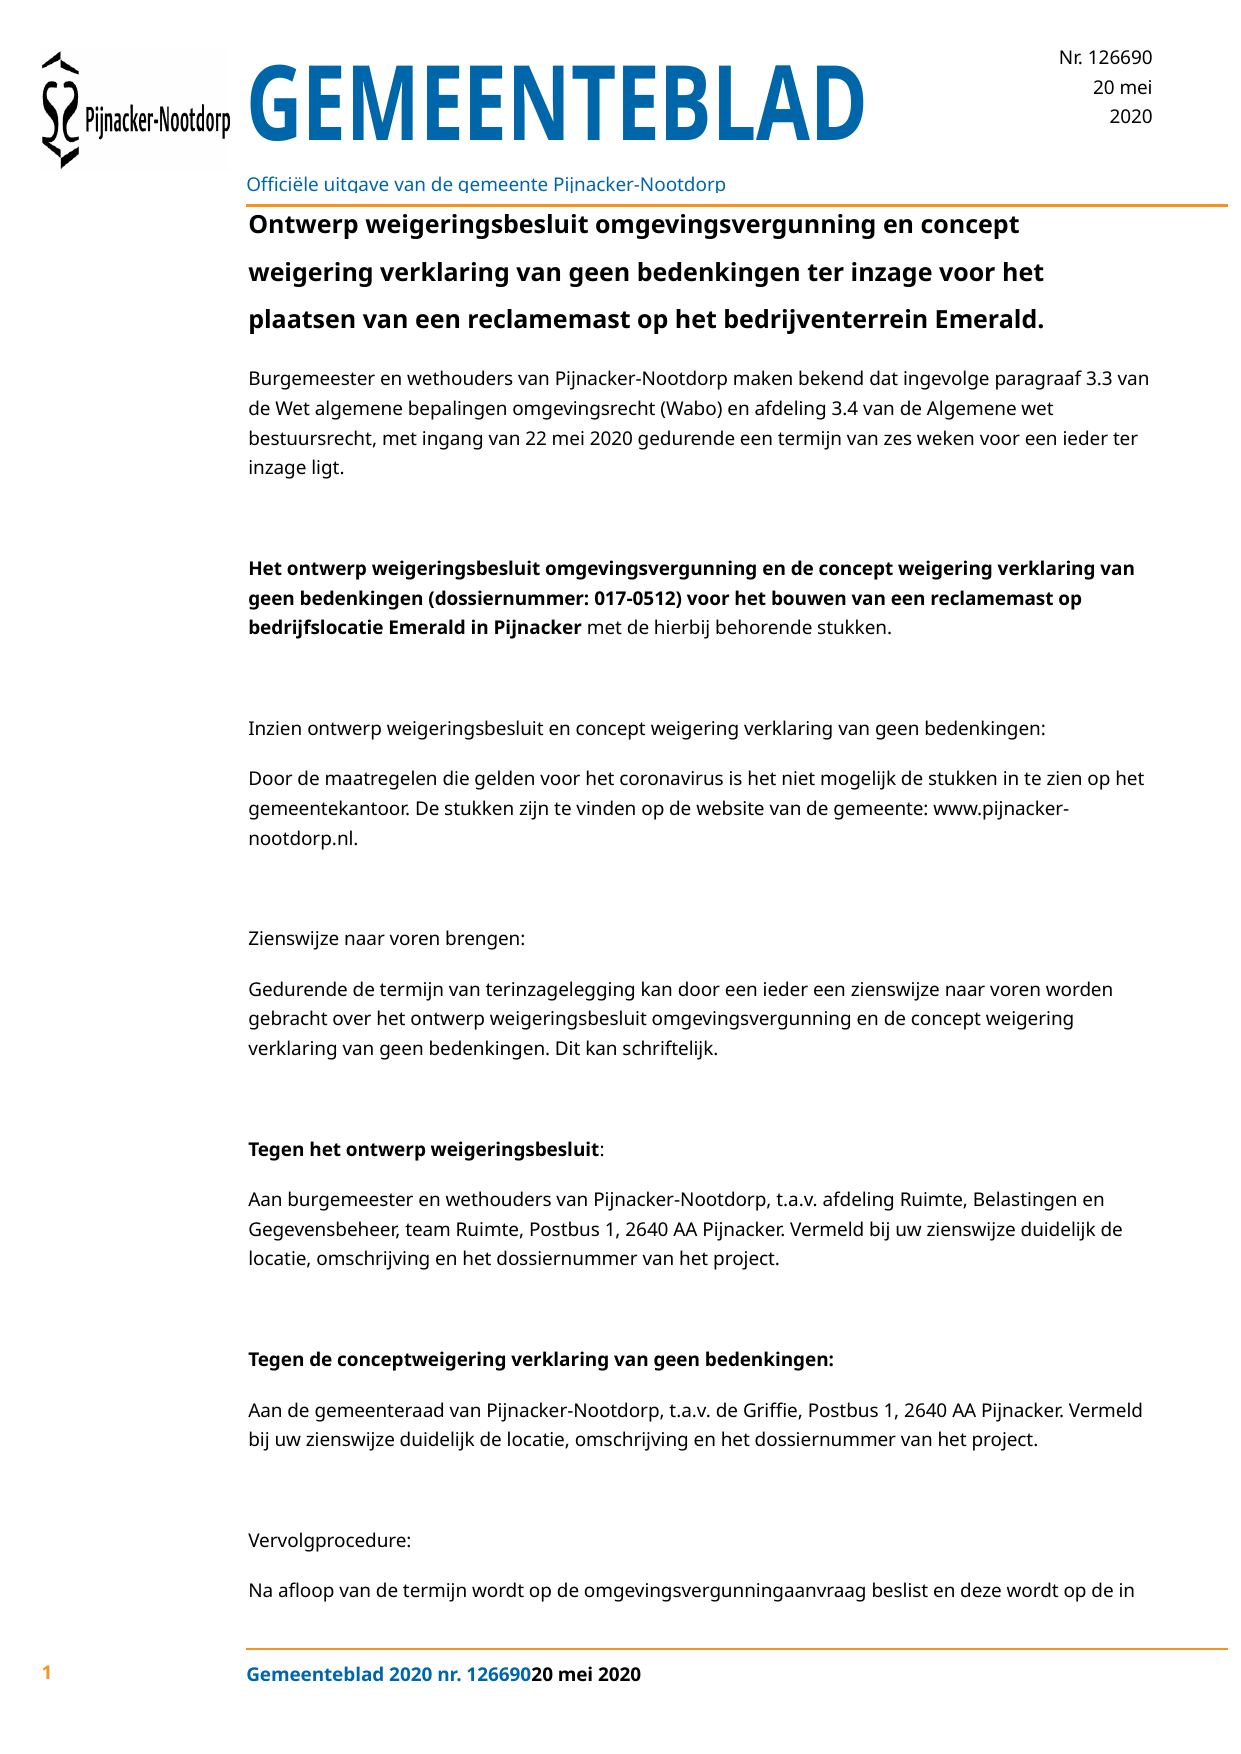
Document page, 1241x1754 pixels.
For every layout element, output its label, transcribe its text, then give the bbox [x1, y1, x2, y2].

text Vervolgprocedure: [248, 1527, 1152, 1553]
text Het ontwerp weigeringsbesluit omgevingsvergunning en de concept weigering verklaring van geen bedenkingen (dossiernummer: 017-0512) voor het bouwen van een reclamemast op bedrijfslocatie Emerald in Pijnacker met de hierbij behorende stukken. [248, 555, 1152, 640]
text Gedurende de termijn van terinzagelegging kan door een ieder een zienswijze naar voren worden gebracht over het ontwerp weigeringsbesluit omgevingsvergunning en de concept weigering verklaring van geen bedenkingen. Dit kan schriftelijk. [248, 976, 1152, 1061]
picture [41, 47, 231, 172]
text Tegen het ontwerp weigeringsbesluit: [248, 1136, 1152, 1162]
text Burgemeester en wethouders van Pijnacker-Nootdorp maken bekend dat ingevolge paragraaf 3.3 van de Wet algemene bepalingen omgevingsrecht (Wabo) en afdeling 3.4 van de Algemene wet bestuursrecht, met ingang van 22 mei 2020 gedurende een termijn van zes weken voor een ieder ter inzage ligt. [248, 366, 1152, 480]
text Aan burgemeester en wethouders van Pijnacker-Nootdorp, t.a.v. afdeling Ruimte, Belastingen en Gegevensbeheer, team Ruimte, Postbus 1, 2640 AA Pijnacker. Vermeld bij uw zienswijze duidelijk de locatie, omschrijving en het dossiernummer van het project. [248, 1186, 1152, 1271]
text Ontwerp weigeringsbesluit omgevingsvergunning en concept weigering verklaring van geen bedenkingen ter inzage voor het plaatsen van een reclamemast op het bedrijventerrein Emerald. [248, 207, 1152, 336]
text Tegen de conceptweigering verklaring van geen bedenkingen: [248, 1346, 1152, 1372]
text Inzien ontwerp weigeringsbesluit en concept weigering verklaring van geen bedenkingen: [248, 715, 1152, 741]
text Na afloop van de termijn wordt op de omgevingsvergunningaanvraag beslist en deze wordt op de in [248, 1578, 1152, 1603]
text Door de maatregelen die gelden voor het coronavirus is het niet mogelijk de stukken in te zien op het gemeentekantoor. De stukken zijn te vinden op de website van de gemeente: www.pijnacker-nootdorp.nl. [248, 766, 1152, 850]
text Aan de gemeenteraad van Pijnacker-Nootdorp, t.a.v. de Griffie, Postbus 1, 2640 AA Pijnacker. Vermeld bij uw zienswijze duidelijk de locatie, omschrijving en het dossiernummer van het project. [248, 1397, 1152, 1452]
text Zienswijze naar voren brengen: [248, 926, 1152, 951]
